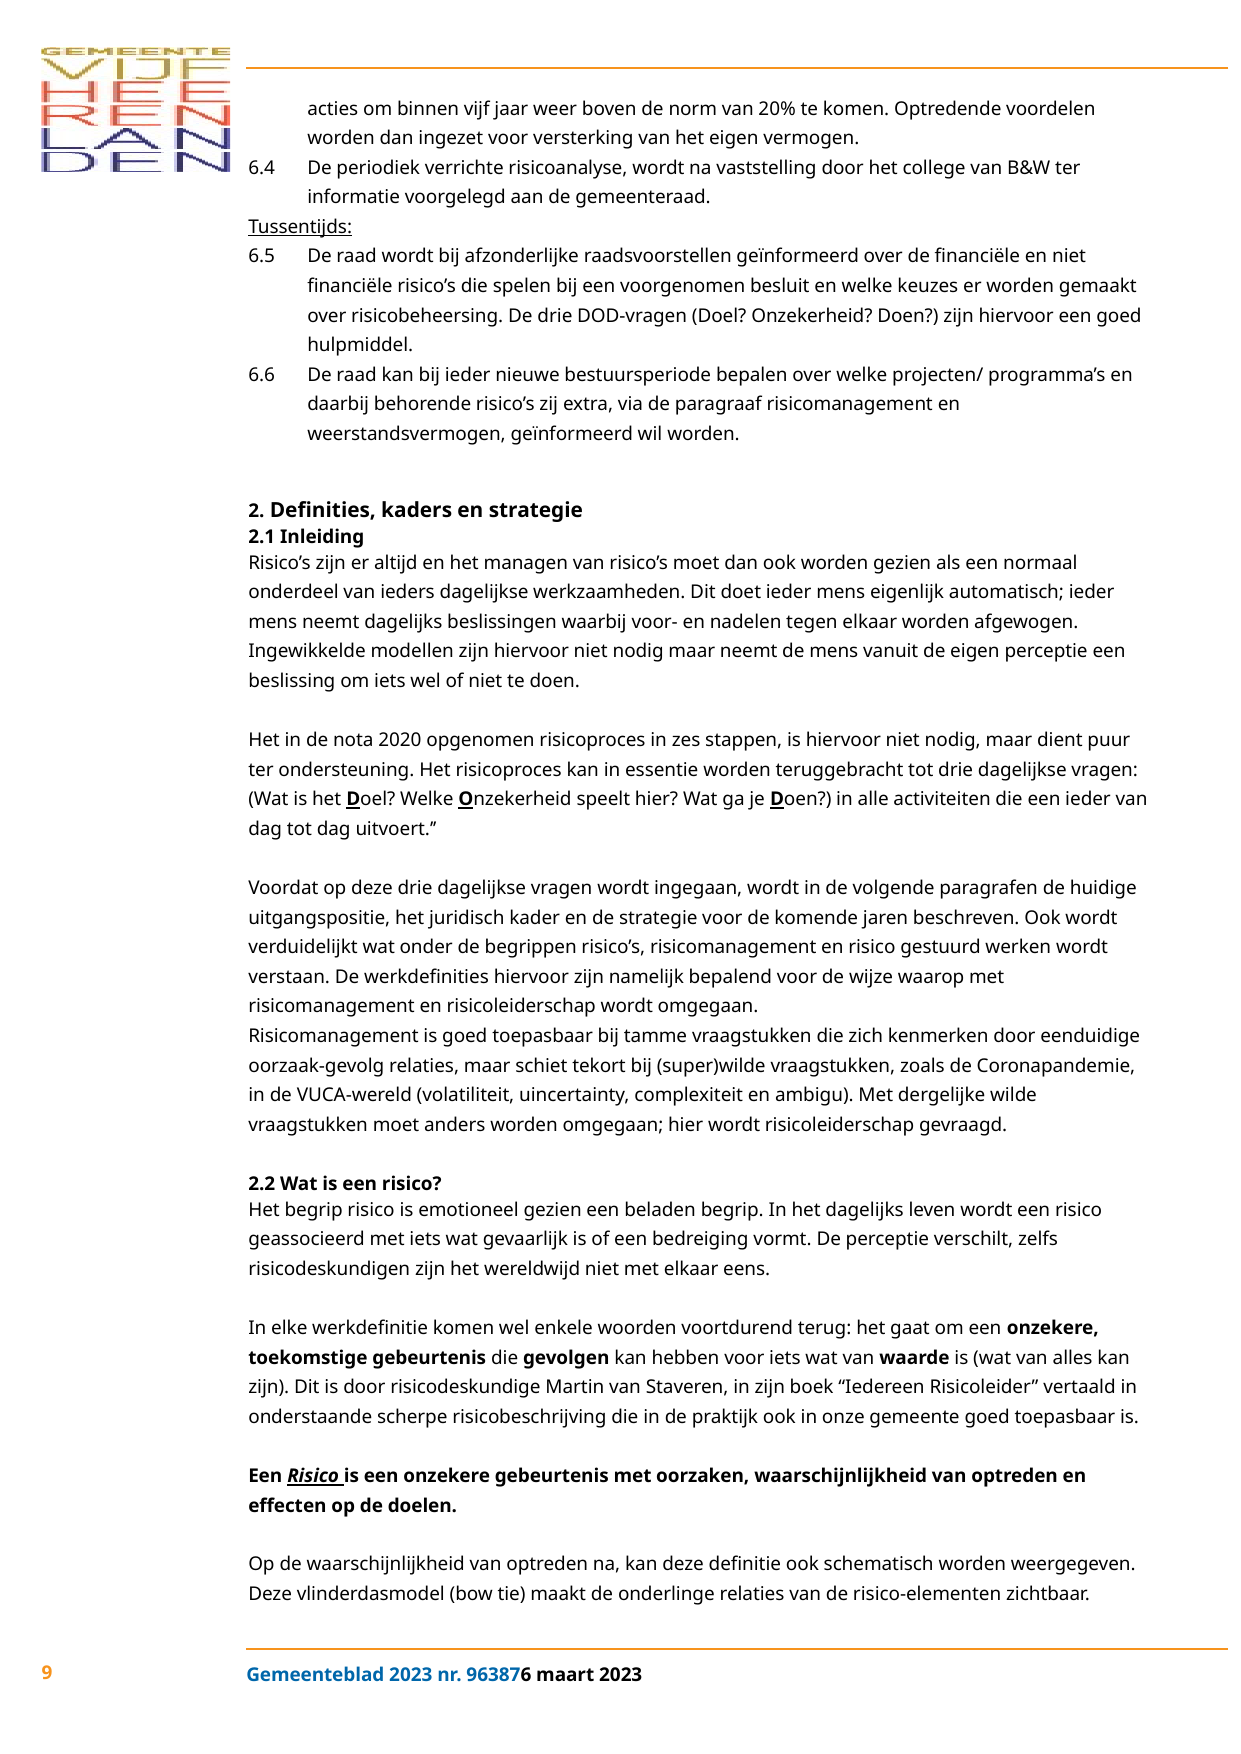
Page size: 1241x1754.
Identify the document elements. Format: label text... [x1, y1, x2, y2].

picture [41, 47, 231, 172]
text Risico’s zijn er altijd en het managen van risico’s moet dan ook worden gezien als een normaal onderdeel van ieders dagelijkse werkzaamheden. Dit doet ieder mens eigenlijk automatisch; ieder mens neemt dagelijks beslissingen waarbij voor- en nadelen tegen elkaar worden afgewogen. Ingewikkelde modellen zijn hiervoor niet nodig maar neemt de mens vanuit de eigen perceptie een beslissing om iets wel of niet te doen. [248, 549, 1152, 693]
text 2.2 Wat is een risico? [248, 1170, 1152, 1196]
text Voordat op deze drie dagelijkse vragen wordt ingegaan, wordt in de volgende paragrafen de huidige uitgangspositie, het juridisch kader en de strategie voor de komende jaren beschreven. Ook wordt verduidelijkt wat onder de begrippen risico’s, risicomanagement en risico gestuurd werken wordt verstaan. De werkdefinities hiervoor zijn namelijk bepalend voor de wijze waarop met risicomanagement en risicoleiderschap wordt omgegaan. [248, 874, 1152, 1018]
text Het in de nota 2020 opgenomen risicoproces in zes stappen, is hiervoor niet nodig, maar dient puur ter ondersteuning. Het risicoproces kan in essentie worden teruggebracht tot drie dagelijkse vragen: (Wat is het Doel? Welke Onzekerheid speelt hier? Wat ga je Doen?) in alle activiteiten die een ieder van dag tot dag uitvoert.’’ [248, 726, 1152, 841]
text Op de waarschijnlijkheid van optreden na, kan deze definitie ook schematisch worden weergegeven. Deze vlinderdasmodel (bow tie) maakt de onderlinge relaties van de risico-elementen zichtbaar. [248, 1550, 1152, 1606]
table_header Een Risico is een onzekere gebeurtenis met oorzaken, waarschijnlijkheid van optreden en effecten op de doelen. [248, 1462, 1152, 1518]
text Risicomanagement is goed toepasbaar bij tamme vraagstukken die zich kenmerken door eenduidige oorzaak-gevolg relaties, maar schiet tekort bij (super)wilde vraagstukken, zoals de Coronapandemie, in de VUCA-wereld (volatiliteit, uincertainty, complexiteit en ambigu). Met dergelijke wilde vraagstukken moet anders worden omgegaan; hier wordt risicoleiderschap gevraagd. [248, 1022, 1152, 1137]
text Het begrip risico is emotioneel gezien een beladen begrip. In het dagelijks leven wordt een risico geassocieerd met iets wat gevaarlijk is of een bedreiging vormt. De perceptie verschilt, zelfs risicodeskundigen zijn het wereldwijd niet met elkaar eens. [248, 1196, 1152, 1281]
text 2. Definities, kaders en strategie [248, 495, 1152, 523]
text 2.1 Inleiding [248, 523, 1152, 549]
table_header acties om binnen vijf jaar weer boven de norm van 20% te komen. Optredende voordelen worden dan ingezet voor versterking van het eigen vermogen. De periodiek verrichte risicoanalyse, wordt na vaststelling door het college van B&W ter informatie voorgelegd aan de gemeenteraad. Tussentijds: De raad wordt bij afzonderlijke raadsvoorstellen geïnformeerd over de financiële en niet financiële risico’s die spelen bij een voorgenomen besluit en welke keuzes er worden gemaakt over risicobeheersing. De drie DOD-vragen (Doel? Onzekerheid? Doen?) zijn hiervoor een goed hulpmiddel. De raad kan bij ieder nieuwe bestuursperiode bepalen over welke projecten/ programma’s en daarbij behorende risico’s zij extra, via de paragraaf risicomanagement en weerstandsvermogen, geïnformeerd wil worden. [248, 95, 1152, 446]
text In elke werkdefinitie komen wel enkele woorden voortdurend terug: het gaat om een onzekere, toekomstige gebeurtenis die gevolgen kan hebben voor iets wat van waarde is (wat van alles kan zijn). Dit is door risicodeskundige Martin van Staveren, in zijn boek “Iedereen Risicoleider” vertaald in onderstaande scherpe risicobeschrijving die in de praktijk ook in onze gemeente goed toepasbaar is. [248, 1314, 1152, 1429]
